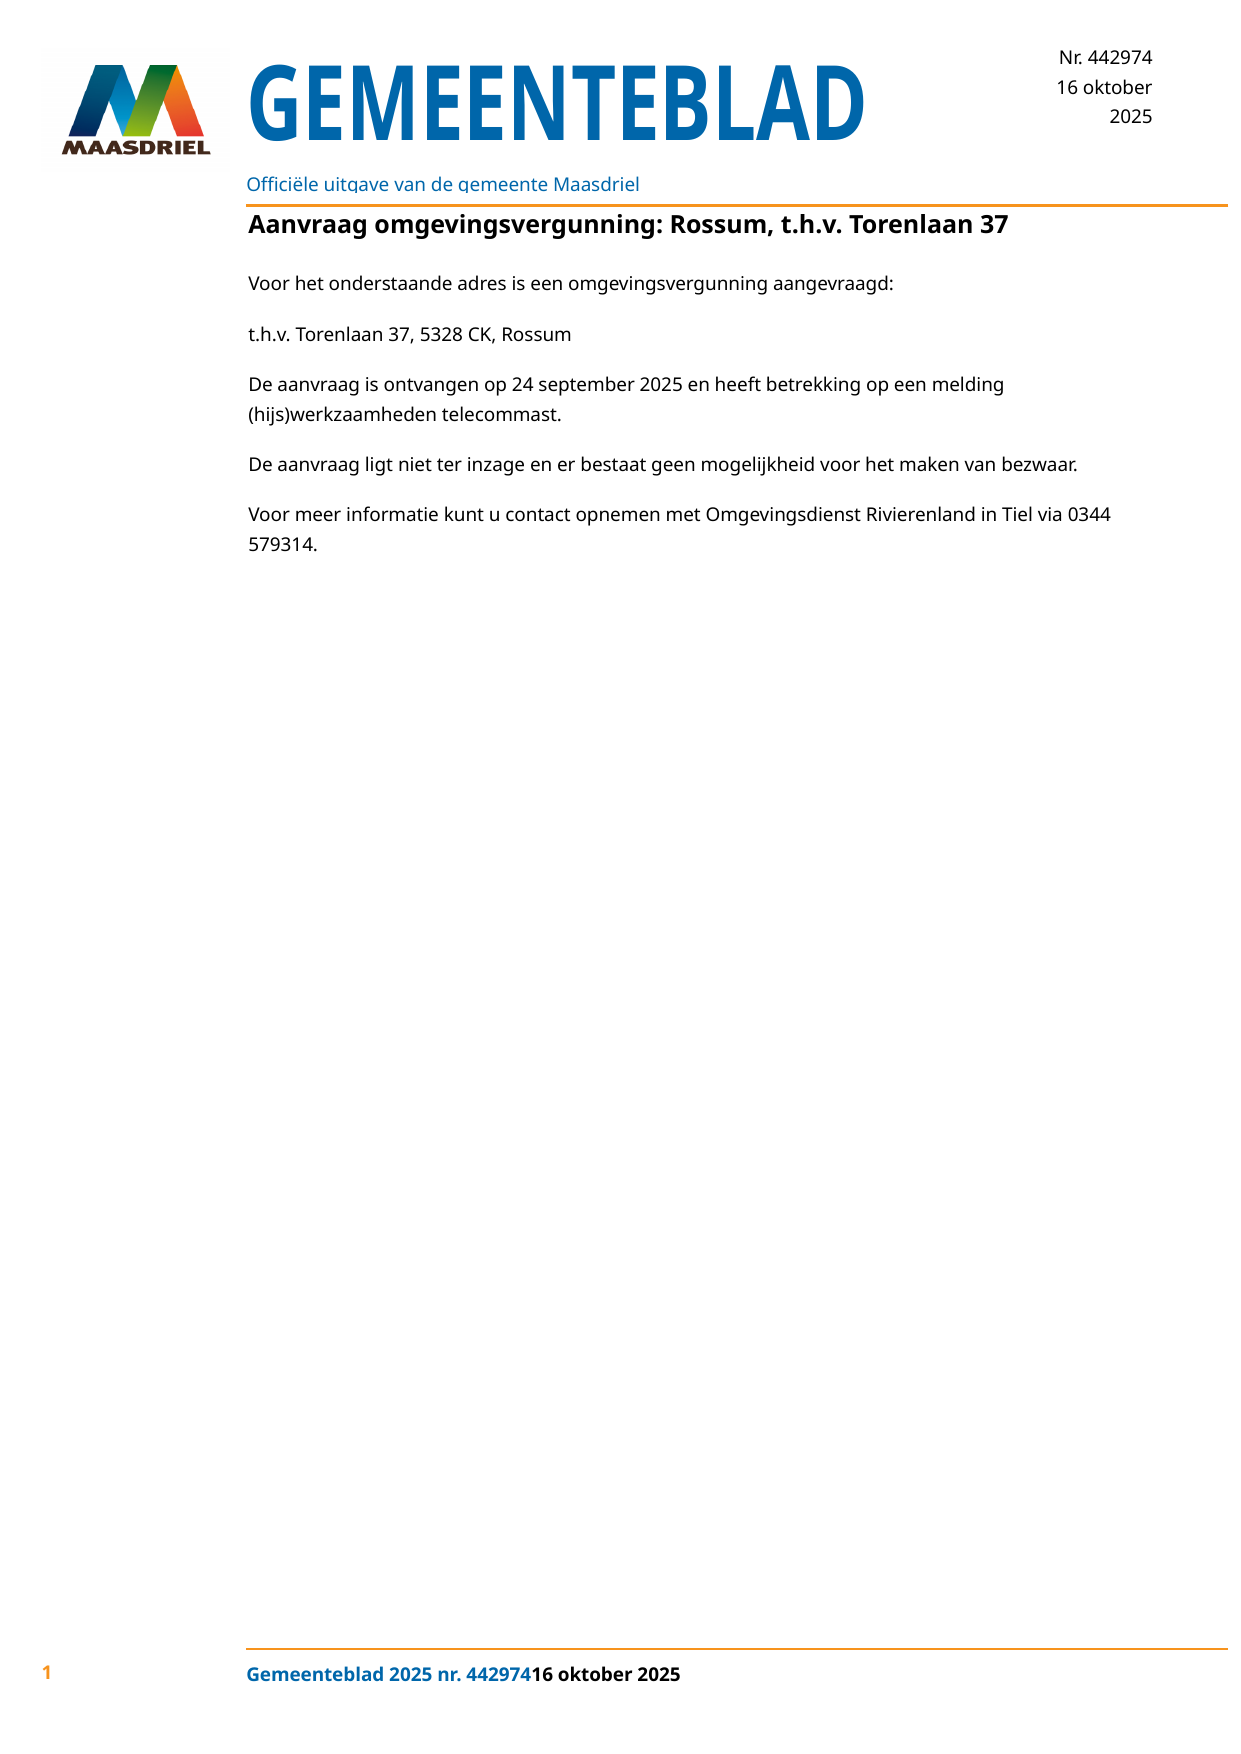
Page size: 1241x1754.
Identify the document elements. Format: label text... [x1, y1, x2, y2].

text De aanvraag ligt niet ter inzage en er bestaat geen mogelijkheid voor het maken van bezwaar. [248, 451, 1152, 477]
picture [41, 47, 231, 172]
text t.h.v. Torenlaan 37, 5328 CK, Rossum [248, 321, 1152, 346]
text Aanvraag omgevingsvergunning: Rossum, t.h.v. Torenlaan 37 [248, 207, 1152, 241]
text Voor meer informatie kunt u contact opnemen met Omgevingsdienst Rivierenland in Tiel via 0344 579314. [248, 502, 1152, 557]
text De aanvraag is ontvangen op 24 september 2025 en heeft betrekking op een melding (hijs)werkzaamheden telecommast. [248, 371, 1152, 426]
text Voor het onderstaande adres is een omgevingsvergunning aangevraagd: [248, 270, 1152, 296]
